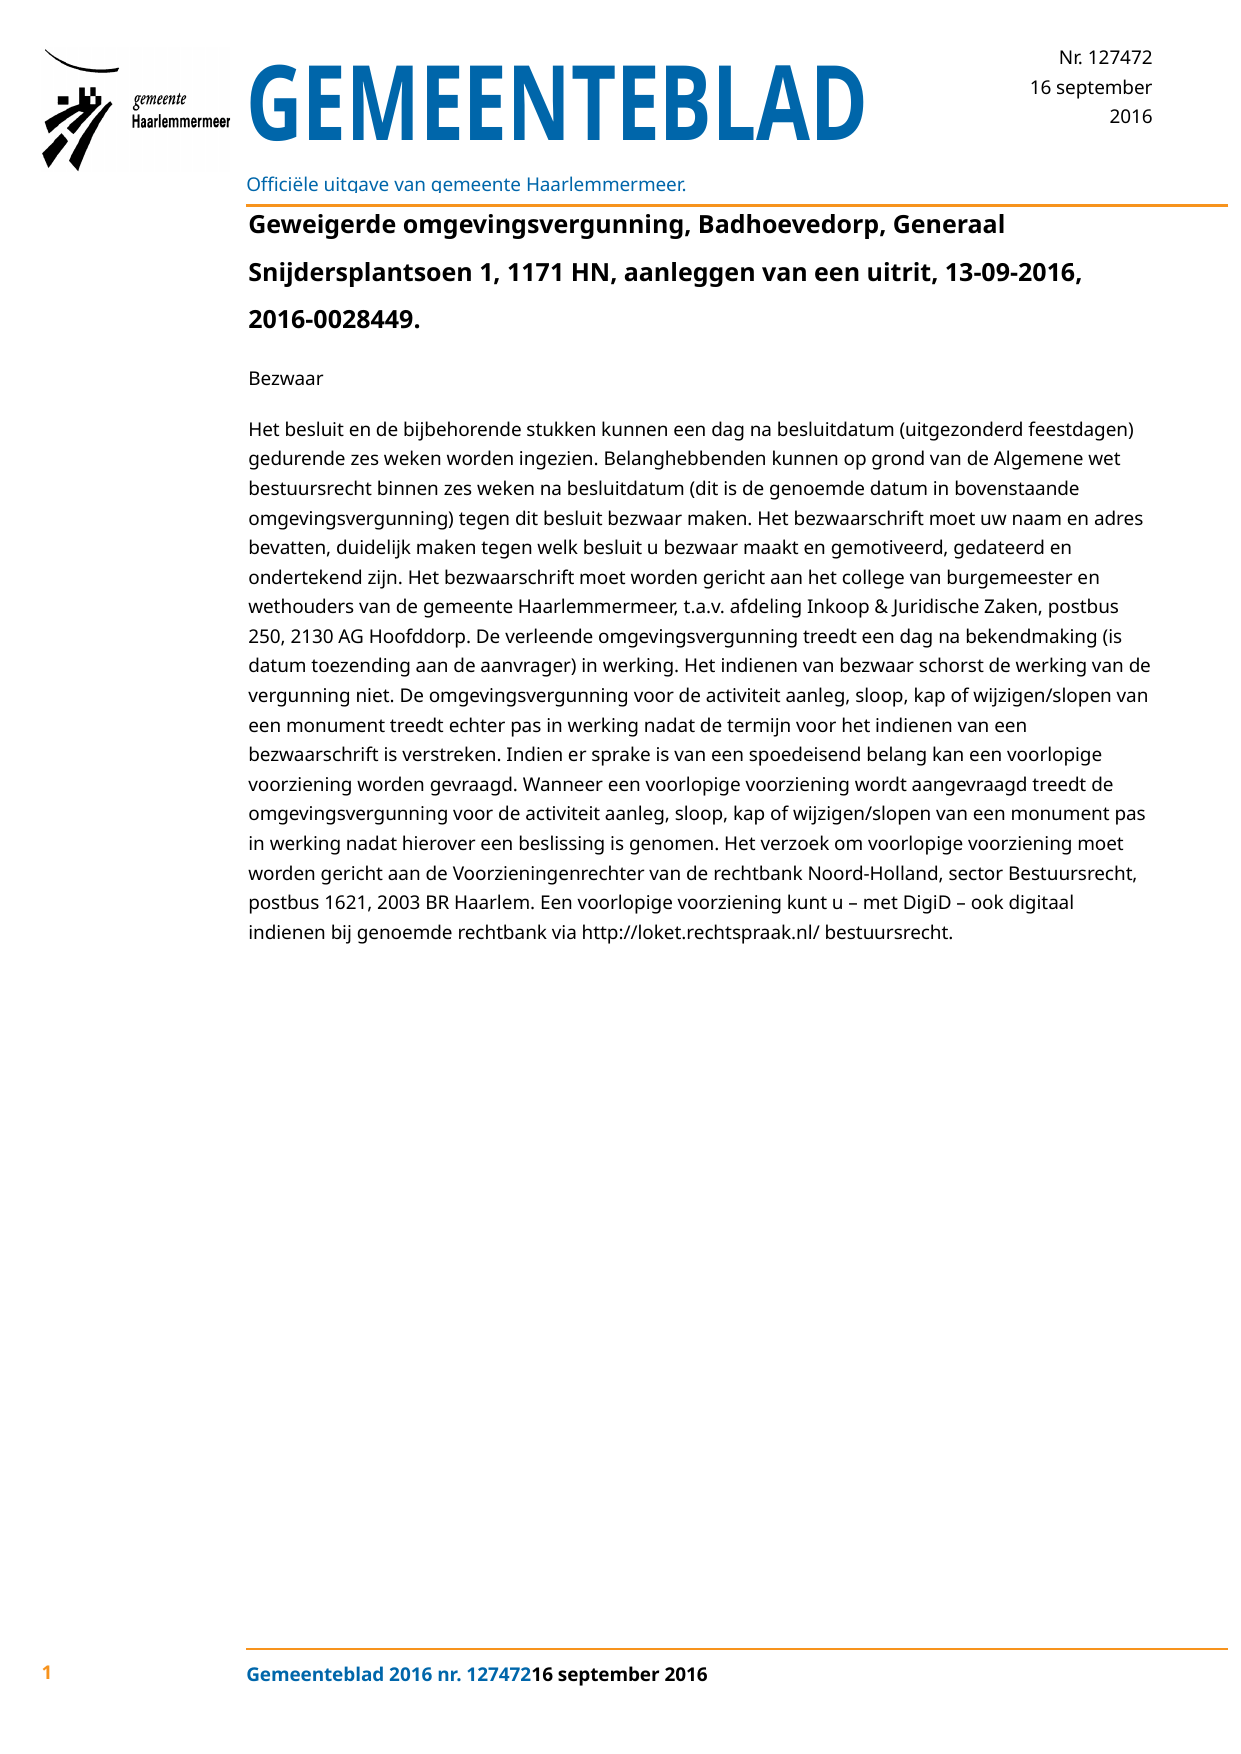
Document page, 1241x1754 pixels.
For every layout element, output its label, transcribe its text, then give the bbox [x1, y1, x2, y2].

text Geweigerde omgevingsvergunning, Badhoevedorp, Generaal Snijdersplantsoen 1, 1171 HN, aanleggen van een uitrit, 13-09-2016, 2016-0028449. [248, 207, 1152, 336]
text Bezwaar [248, 366, 1152, 391]
text Het besluit en de bijbehorende stukken kunnen een dag na besluitdatum (uitgezonderd feestdagen) gedurende zes weken worden ingezien. Belanghebbenden kunnen op grond van de Algemene wet bestuursrecht binnen zes weken na besluitdatum (dit is de genoemde datum in bovenstaande omgevingsvergunning) tegen dit besluit bezwaar maken. Het bezwaarschrift moet uw naam en adres bevatten, duidelijk maken tegen welk besluit u bezwaar maakt en gemotiveerd, gedateerd en ondertekend zijn. Het bezwaarschrift moet worden gericht aan het college van burgemeester en wethouders van de gemeente Haarlemmermeer, t.a.v. afdeling Inkoop & Juridische Zaken, postbus 250, 2130 AG Hoofddorp. De verleende omgevingsvergunning treedt een dag na bekendmaking (is datum toezending aan de aanvrager) in werking. Het indienen van bezwaar schorst de werking van de vergunning niet. De omgevingsvergunning voor de activiteit aanleg, sloop, kap of wijzigen/slopen van een monument treedt echter pas in werking nadat de termijn voor het indienen van een bezwaarschrift is verstreken. Indien er sprake is van een spoedeisend belang kan een voorlopige voorziening worden gevraagd. Wanneer een voorlopige voorziening wordt aangevraagd treedt de omgevingsvergunning voor de activiteit aanleg, sloop, kap of wijzigen/slopen van een monument pas in werking nadat hierover een beslissing is genomen. Het verzoek om voorlopige voorziening moet worden gericht aan de Voorzieningenrechter van de rechtbank Noord-Holland, sector Bestuursrecht, postbus 1621, 2003 BR Haarlem. Een voorlopige voorziening kunt u – met DigiD – ook digitaal indienen bij genoemde rechtbank via http://loket.rechtspraak.nl/ bestuursrecht. [248, 416, 1152, 944]
picture [41, 47, 231, 172]
